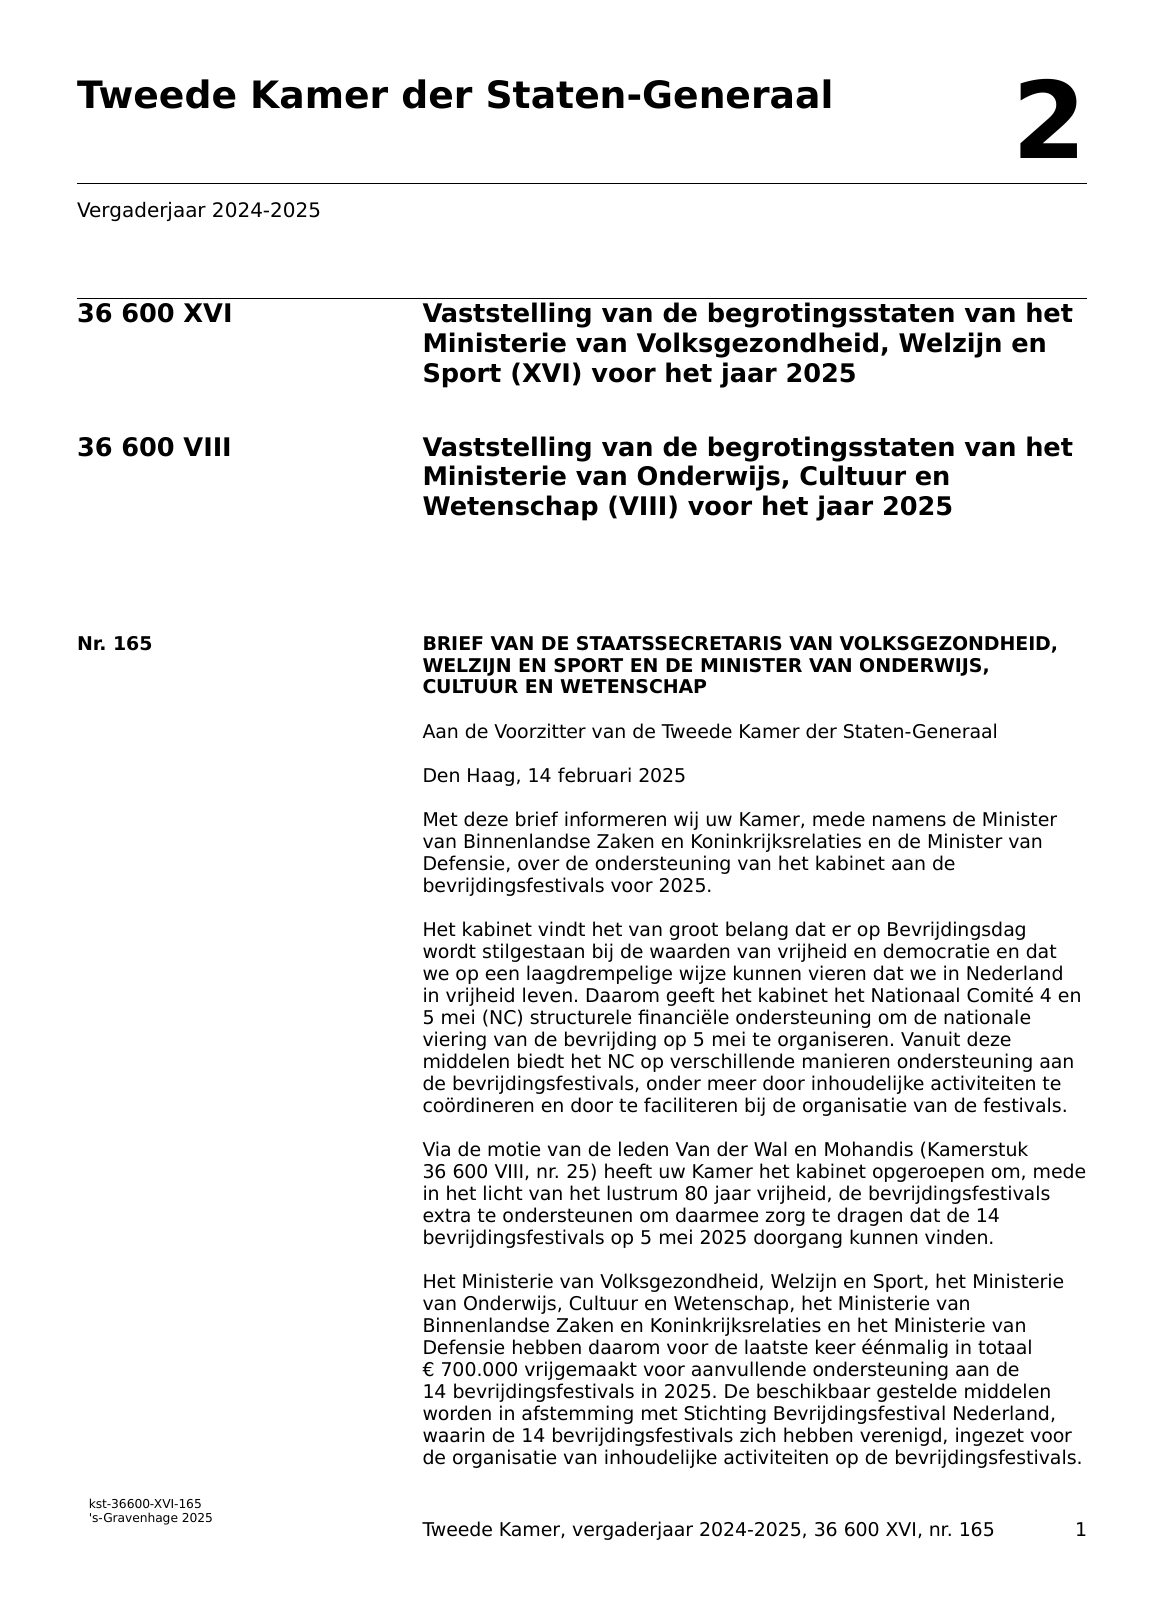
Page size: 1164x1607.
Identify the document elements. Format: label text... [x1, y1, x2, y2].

text 's-Gravenhage 2025 [88, 1511, 323, 1525]
subtitle Nr. 165 BRIEF VAN DE STAATSSECRETARIS VAN VOLKSGEZONDHEID, WELZIJN EN SPORT EN DE MINISTER VAN ONDERWIJS, CULTUUR EN WETENSCHAP [77, 632, 1087, 698]
text Het kabinet vindt het van groot belang dat er op Bevrijdingsdag wordt stilgestaan bij de waarden van vrijheid en democratie en dat we op een laagdrempelige wijze kunnen vieren dat we in Nederland in vrijheid leven. Daarom geeft het kabinet het Nationaal Comité 4 en 5 mei (NC) structurele financiële ondersteuning om de nationale viering van de bevrijding op 5 mei te organiseren. Vanuit deze middelen biedt het NC op verschillende manieren ondersteuning aan de bevrijdingsfestivals, onder meer door inhoudelijke activiteiten te coördineren en door te faciliteren bij de organisatie van de festivals. [422, 919, 1087, 1117]
table_header Tweede Kamer der Staten-Generaal [77, 59, 886, 183]
text kst-36600-XVI-165 [88, 1497, 323, 1511]
text Met deze brief informeren wij uw Kamer, mede namens de Minister van Binnenlandse Zaken en Koninkrijksrelaties en de Minister van Defensie, over de ondersteuning van het kabinet aan de bevrijdingsfestivals voor 2025. [422, 809, 1087, 897]
text Den Haag, 14 februari 2025 [422, 765, 1087, 787]
table_header 2 [886, 59, 1087, 183]
table_cell Vergaderjaar 2024-2025 [77, 184, 1087, 298]
subtitle 36 600 XVI Vaststelling van de begrotingsstaten van het Ministerie van Volksgezondheid, Welzijn en Sport (XVI) voor het jaar 2025 [77, 299, 1087, 388]
text Het Ministerie van Volksgezondheid, Welzijn en Sport, het Ministerie van Onderwijs, Cultuur en Wetenschap, het Ministerie van Binnenlandse Zaken en Koninkrijksrelaties en het Ministerie van Defensie hebben daarom voor de laatste keer éénmalig in totaal € 700.000 vrijgemaakt voor aanvullende ondersteuning aan de 14 bevrijdingsfestivals in 2025. De beschikbaar gestelde middelen worden in afstemming met Stichting Bevrijdingsfestival Nederland, waarin de 14 bevrijdingsfestivals zich hebben verenigd, ingezet voor de organisatie van inhoudelijke activiteiten op de bevrijdingsfestivals. [422, 1271, 1087, 1469]
subtitle 36 600 VIII Vaststelling van de begrotingsstaten van het Ministerie van Onderwijs, Cultuur en Wetenschap (VIII) voor het jaar 2025 [77, 432, 1087, 521]
text Aan de Voorzitter van de Tweede Kamer der Staten-Generaal [422, 721, 1087, 743]
text Via de motie van de leden Van der Wal en Mohandis (Kamerstuk 36 600 VIII, nr. 25) heeft uw Kamer het kabinet opgeroepen om, mede in het licht van het lustrum 80 jaar vrijheid, de bevrijdingsfestivals extra te ondersteunen om daarmee zorg te dragen dat de 14 bevrijdingsfestivals op 5 mei 2025 doorgang kunnen vinden. [422, 1139, 1087, 1249]
